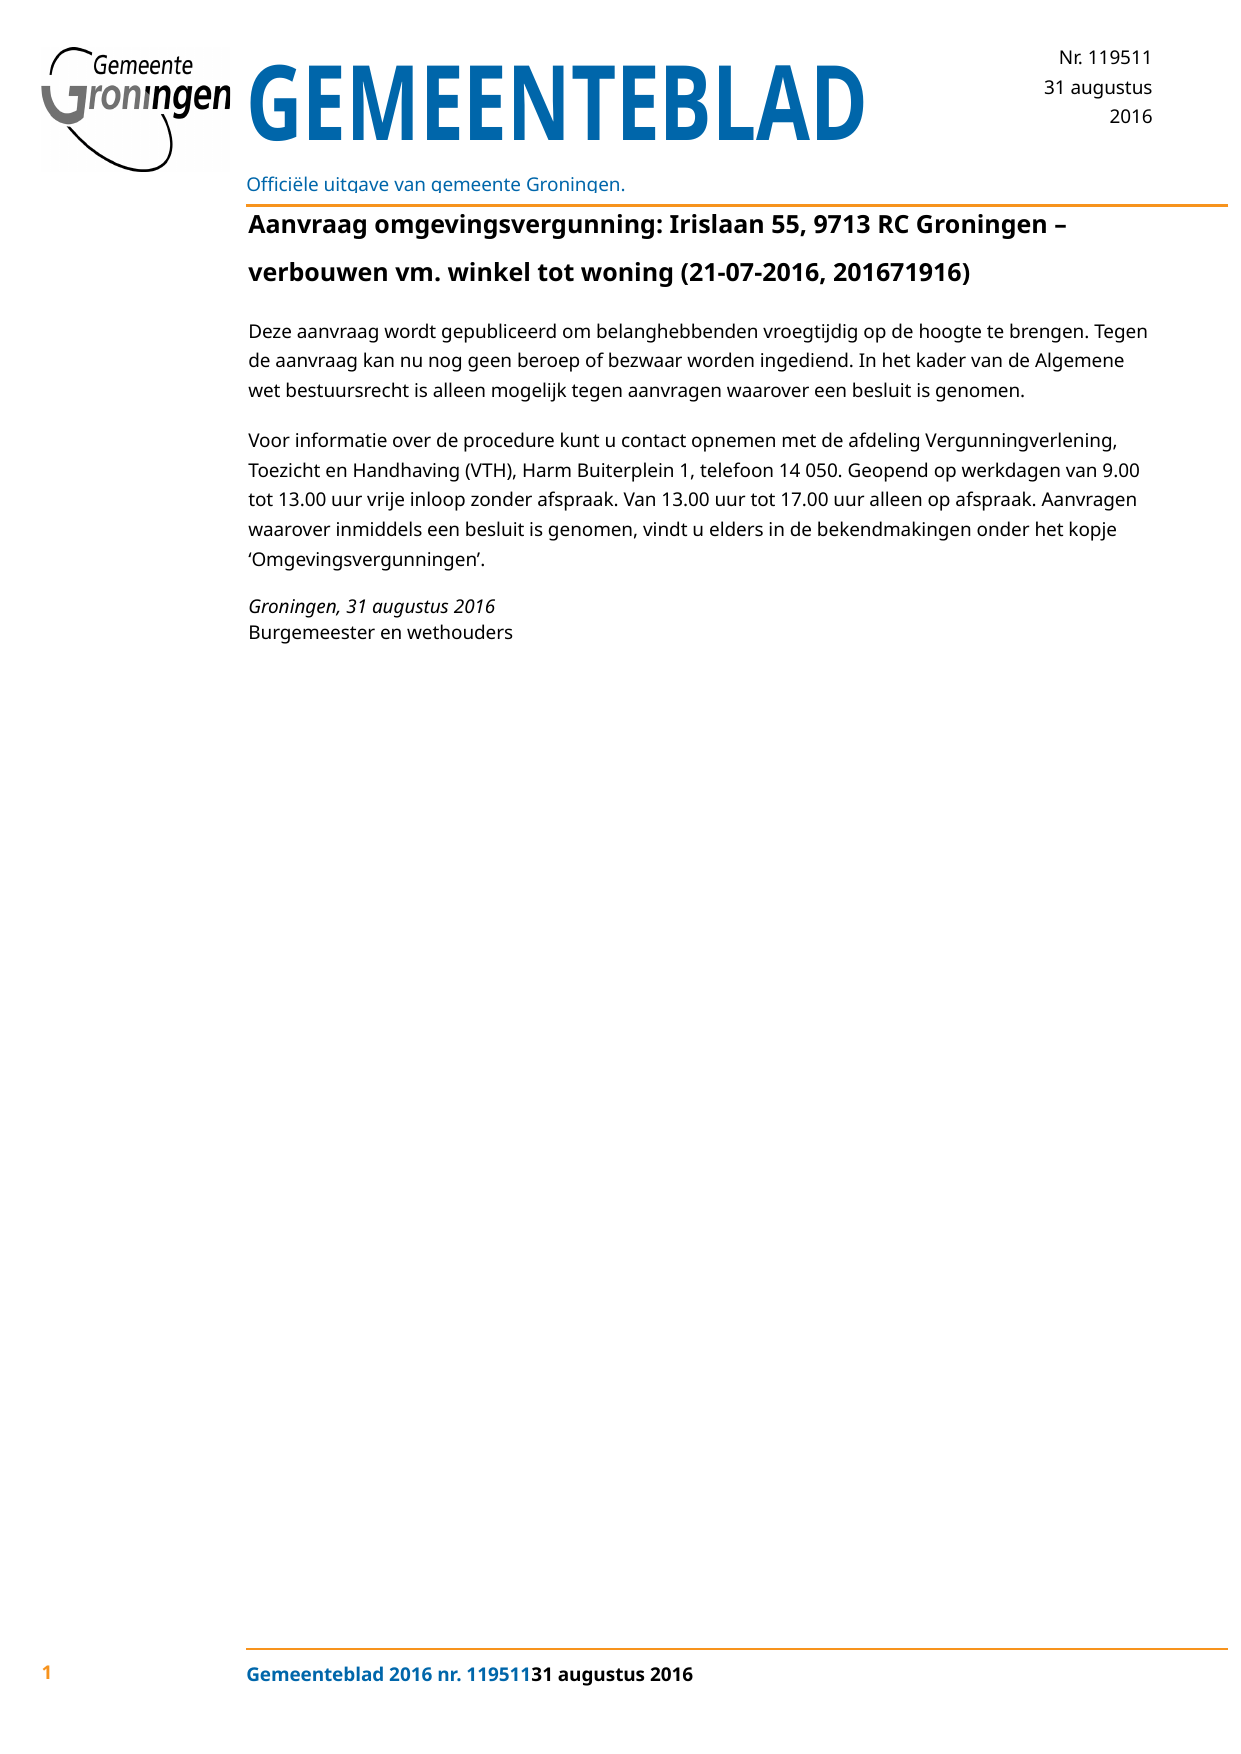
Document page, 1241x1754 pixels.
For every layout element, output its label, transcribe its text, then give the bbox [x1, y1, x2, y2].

text Aanvraag omgevingsvergunning: Irislaan 55, 9713 RC Groningen – verbouwen vm. winkel tot woning (21-07-2016, 201671916) [248, 207, 1152, 288]
picture [41, 47, 231, 172]
text Groningen, 31 augustus 2016 [248, 594, 1152, 619]
text Burgemeester en wethouders [248, 619, 1152, 645]
text Deze aanvraag wordt gepubliceerd om belanghebbenden vroegtijdig op de hoogte te brengen. Tegen de aanvraag kan nu nog geen beroep of bezwaar worden ingediend. In het kader van de Algemene wet bestuursrecht is alleen mogelijk tegen aanvragen waarover een besluit is genomen. [248, 318, 1152, 403]
text Voor informatie over de procedure kunt u contact opnemen met de afdeling Vergunningverlening, Toezicht en Handhaving (VTH), Harm Buiterplein 1, telefoon 14 050. Geopend op werkdagen van 9.00 tot 13.00 uur vrije inloop zonder afspraak. Van 13.00 uur tot 17.00 uur alleen op afspraak. Aanvragen waarover inmiddels een besluit is genomen, vindt u elders in de bekendmakingen onder het kopje ‘Omgevingsvergunningen’. [248, 427, 1152, 572]
